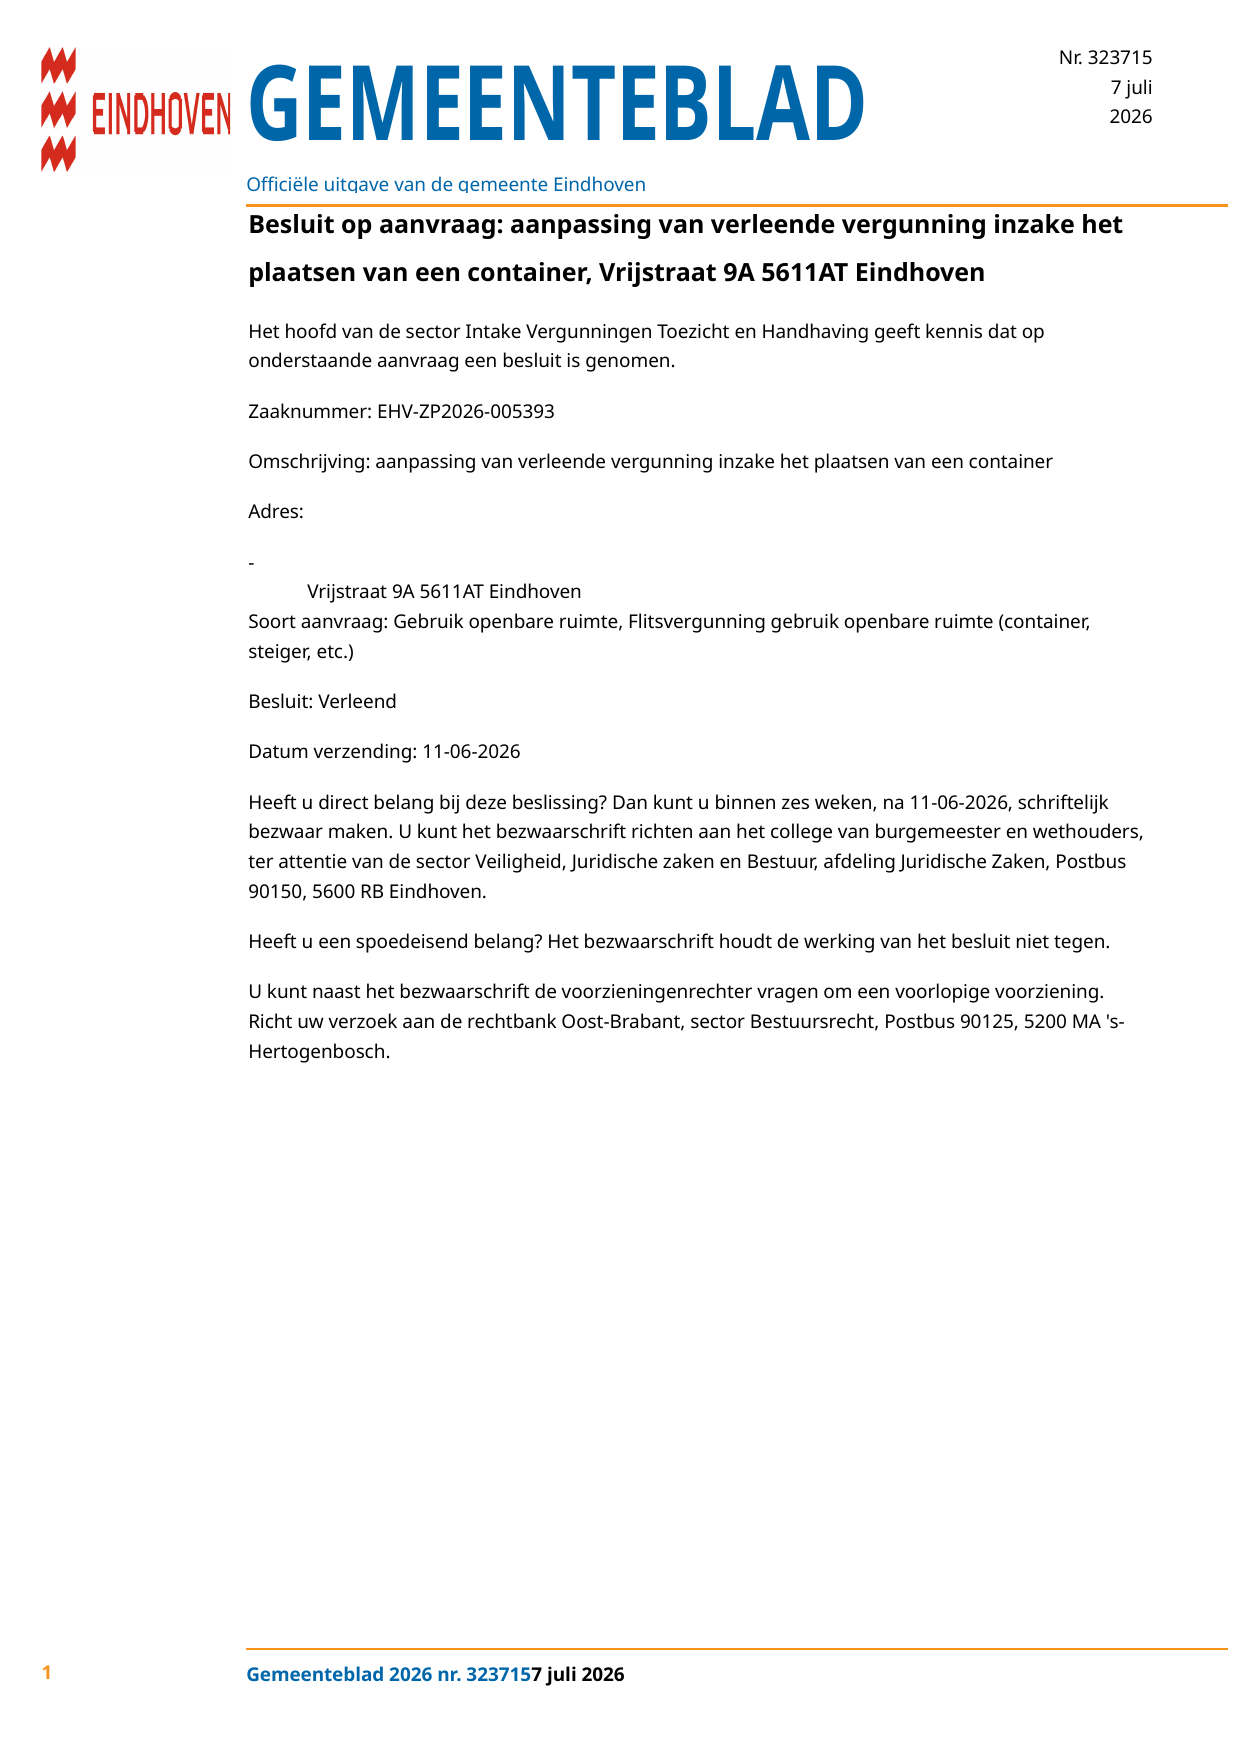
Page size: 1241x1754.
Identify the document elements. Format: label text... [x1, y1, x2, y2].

text Zaaknummer: EHV-ZP2026-005393 [248, 398, 1152, 424]
text Heeft u direct belang bij deze beslissing? Dan kunt u binnen zes weken, na 11-06-2026, schriftelijk bezwaar maken. U kunt het bezwaarschrift richten aan het college van burgemeester en wethouders, ter attentie van de sector Veiligheid, Juridische zaken en Bestuur, afdeling Juridische Zaken, Postbus 90150, 5600 RB Eindhoven. [248, 789, 1152, 904]
list Vrijstraat 9A 5611AT Eindhoven [248, 579, 1152, 604]
text Besluit: Verleend [248, 688, 1152, 714]
text Het hoofd van de sector Intake Vergunningen Toezicht en Handhaving geeft kennis dat op onderstaande aanvraag een besluit is genomen. [248, 318, 1152, 373]
text Soort aanvraag: Gebruik openbare ruimte, Flitsvergunning gebruik openbare ruimte (container, steiger, etc.) [248, 608, 1152, 664]
text Datum verzending: 11-06-2026 [248, 739, 1152, 764]
text Heeft u een spoedeisend belang? Het bezwaarschrift houdt de werking van het besluit niet tegen. [248, 928, 1152, 954]
text Besluit op aanvraag: aanpassing van verleende vergunning inzake het plaatsen van een container, Vrijstraat 9A 5611AT Eindhoven [248, 207, 1152, 288]
picture [41, 47, 231, 172]
text U kunt naast het bezwaarschrift de voorzieningenrechter vragen om een voorlopige voorziening. Richt uw verzoek aan de rechtbank Oost-Brabant, sector Bestuursrecht, Postbus 90125, 5200 MA 's-Hertogenbosch. [248, 979, 1152, 1064]
text Omschrijving: aanpassing van verleende vergunning inzake het plaatsen van een container [248, 448, 1152, 474]
text Adres: [248, 499, 1152, 524]
